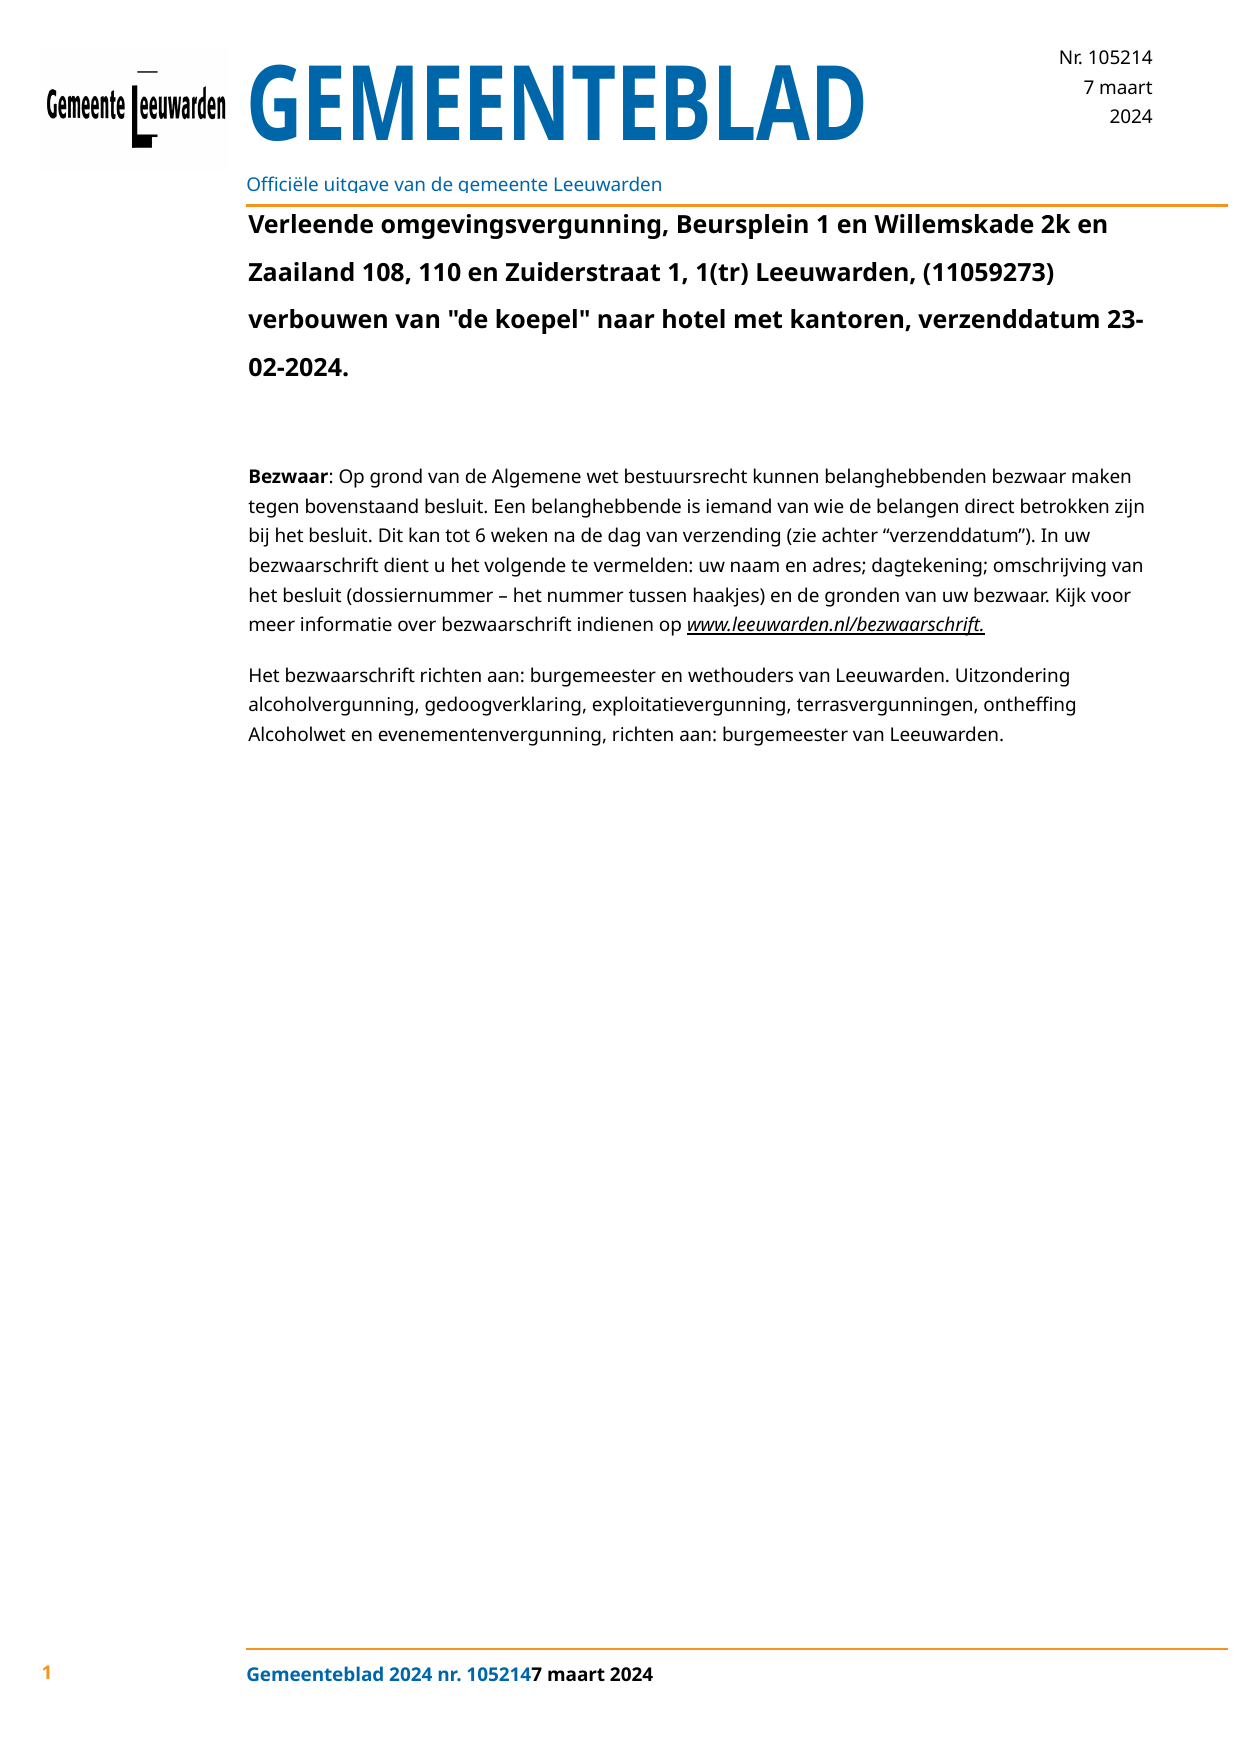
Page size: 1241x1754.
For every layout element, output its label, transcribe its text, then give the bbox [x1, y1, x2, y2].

text Verleende omgevingsvergunning, Beursplein 1 en Willemskade 2k en Zaailand 108, 110 en Zuiderstraat 1, 1(tr) Leeuwarden, (11059273) verbouwen van "de koepel" naar hotel met kantoren, verzenddatum 23-02-2024. [248, 207, 1152, 384]
text Bezwaar: Op grond van de Algemene wet bestuursrecht kunnen belanghebbenden bezwaar maken tegen bovenstaand besluit. Een belanghebbende is iemand van wie de belangen direct betrokken zijn bij het besluit. Dit kan tot 6 weken na de dag van verzending (zie achter “verzenddatum”). In uw bezwaarschrift dient u het volgende te vermelden: uw naam en adres; dagtekening; omschrijving van het besluit (dossiernummer – het nummer tussen haakjes) en de gronden van uw bezwaar. Kijk voor meer informatie over bezwaarschrift indienen op www.leeuwarden.nl/bezwaarschrift. [248, 463, 1152, 637]
text Het bezwaarschrift richten aan: burgemeester en wethouders van Leeuwarden. Uitzondering alcoholvergunning, gedoogverklaring, exploitatievergunning, terrasvergunningen, ontheffing Alcoholwet en evenementenvergunning, richten aan: burgemeester van Leeuwarden. [248, 662, 1152, 747]
picture [41, 47, 231, 172]
